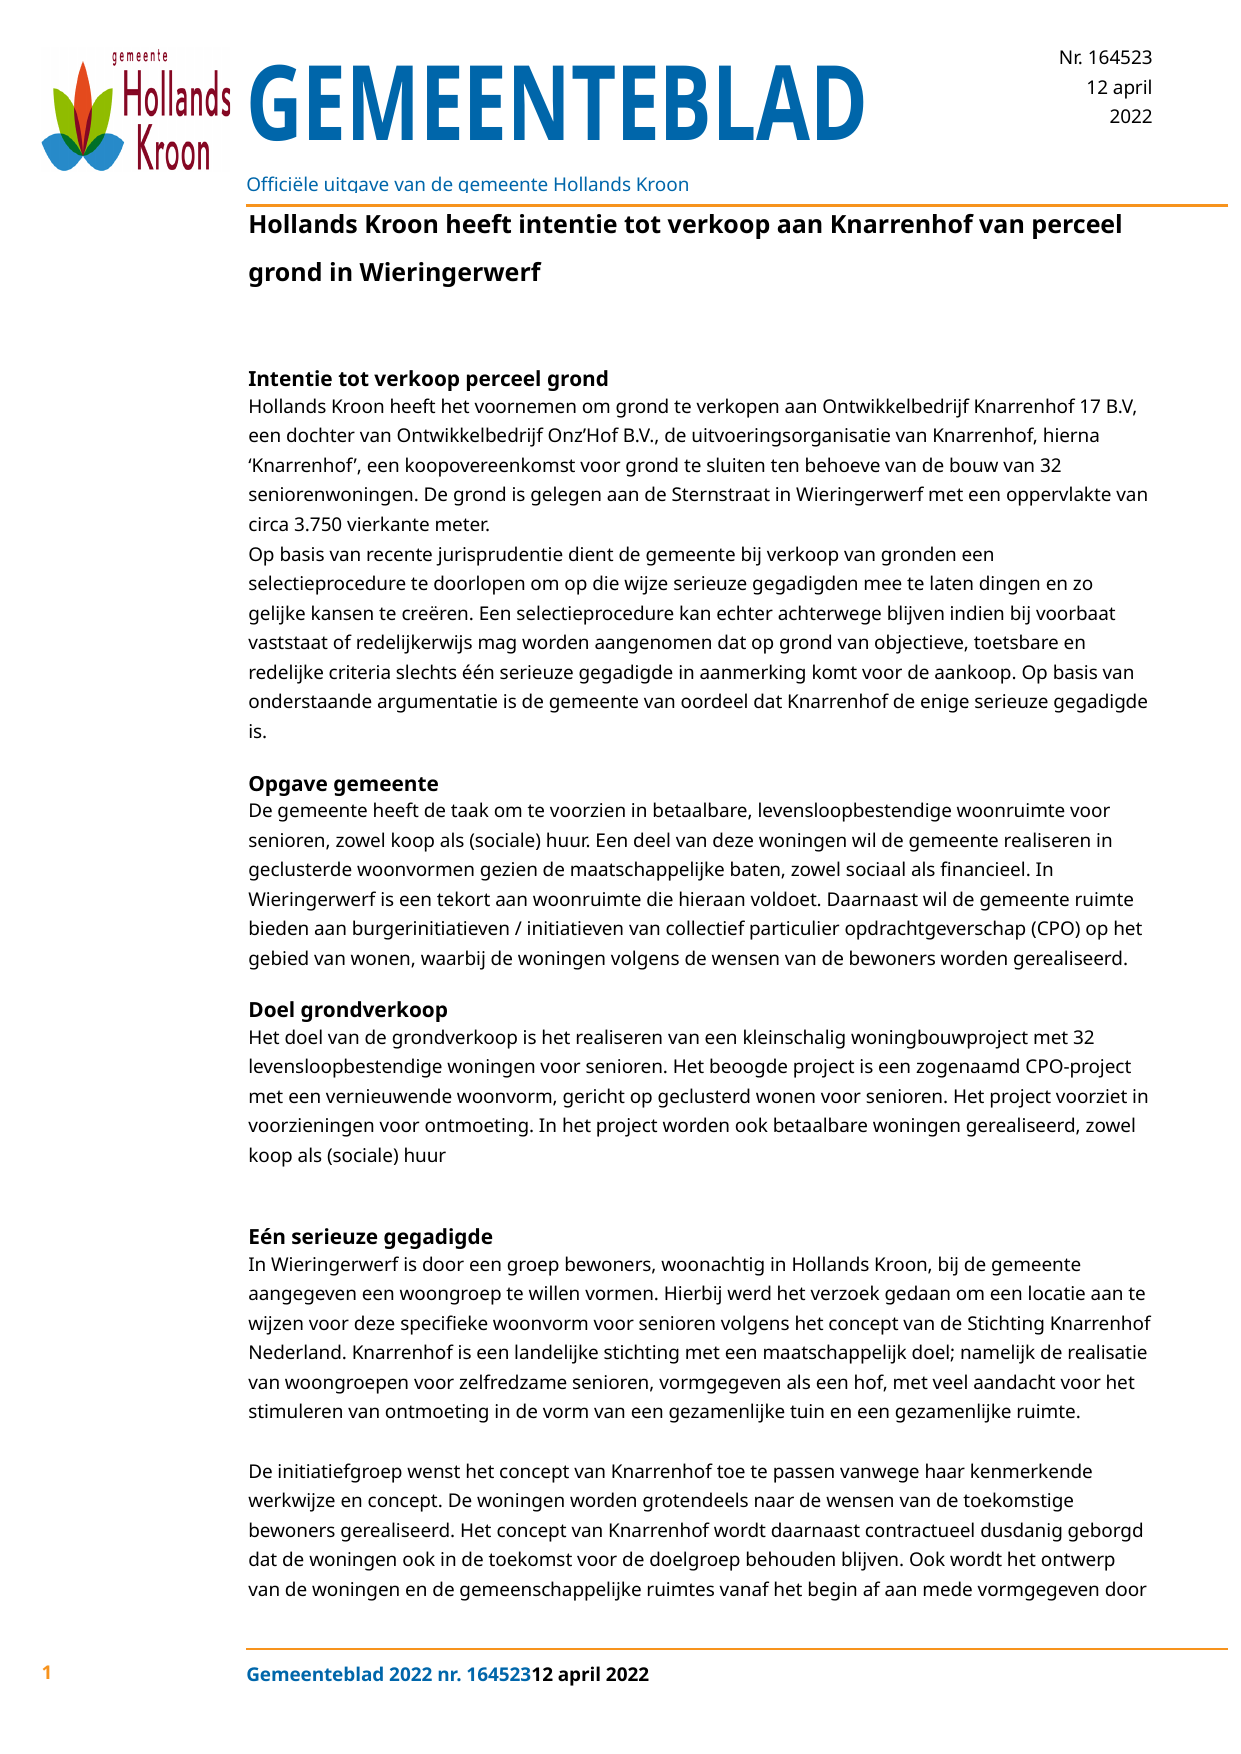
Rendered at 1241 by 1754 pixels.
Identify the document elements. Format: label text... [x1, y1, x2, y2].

text Hollands Kroon heeft intentie tot verkoop aan Knarrenhof van perceel grond in Wieringerwerf [248, 207, 1152, 288]
text Doel grondverkoop [248, 996, 1152, 1024]
text Intentie tot verkoop perceel grond [248, 364, 1152, 393]
text De initiatiefgroep wenst het concept van Knarrenhof toe te passen vanwege haar kenmerkende werkwijze en concept. De woningen worden grotendeels naar de wensen van de toekomstige bewoners gerealiseerd. Het concept van Knarrenhof wordt daarnaast contractueel dusdanig geborgd dat de woningen ook in de toekomst voor de doelgroep behouden blijven. Ook wordt het ontwerp van de woningen en de gemeenschappelijke ruimtes vanaf het begin af aan mede vormgegeven door [248, 1458, 1152, 1602]
text De gemeente heeft de taak om te voorzien in betaalbare, levensloopbestendige woonruimte voor senioren, zowel koop als (sociale) huur. Een deel van deze woningen wil de gemeente realiseren in geclusterde woonvormen gezien de maatschappelijke baten, zowel sociaal als financieel. In Wieringerwerf is een tekort aan woonruimte die hieraan voldoet. Daarnaast wil de gemeente ruimte bieden aan burgerinitiatieven / initiatieven van collectief particulier opdrachtgeverschap (CPO) op het gebied van wonen, waarbij de woningen volgens de wensen van de bewoners worden gerealiseerd. [248, 797, 1152, 971]
text Het doel van de grondverkoop is het realiseren van een kleinschalig woningbouwproject met 32 levensloopbestendige woningen voor senioren. Het beoogde project is een zogenaamd CPO-project met een vernieuwende woonvorm, gericht op geclusterd wonen voor senioren. Het project voorziet in voorzieningen voor ontmoeting. In het project worden ook betaalbare woningen gerealiseerd, zowel koop als (sociale) huur [248, 1024, 1152, 1168]
text Opgave gemeente [248, 769, 1152, 797]
text In Wieringerwerf is door een groep bewoners, woonachtig in Hollands Kroon, bij de gemeente aangegeven een woongroep te willen vormen. Hierbij werd het verzoek gedaan om een locatie aan te wijzen voor deze specifieke woonvorm voor senioren volgens het concept van de Stichting Knarrenhof Nederland. Knarrenhof is een landelijke stichting met een maatschappelijk doel; namelijk de realisatie van woongroepen voor zelfredzame senioren, vormgegeven als een hof, met veel aandacht voor het stimuleren van ontmoeting in de vorm van een gezamenlijke tuin en een gezamenlijke ruimte. [248, 1251, 1152, 1424]
text Hollands Kroon heeft het voornemen om grond te verkopen aan Ontwikkelbedrijf Knarrenhof 17 B.V, een dochter van Ontwikkelbedrijf Onz’Hof B.V., de uitvoeringsorganisatie van Knarrenhof, hierna ‘Knarrenhof’, een koopovereenkomst voor grond te sluiten ten behoeve van de bouw van 32 seniorenwoningen. De grond is gelegen aan de Sternstraat in Wieringerwerf met een oppervlakte van circa 3.750 vierkante meter. [248, 393, 1152, 537]
picture [41, 47, 231, 172]
text Eén serieuze gegadigde [248, 1222, 1152, 1251]
text Op basis van recente jurisprudentie dient de gemeente bij verkoop van gronden een selectieprocedure te doorlopen om op die wijze serieuze gegadigden mee te laten dingen en zo gelijke kansen te creëren. Een selectieprocedure kan echter achterwege blijven indien bij voorbaat vaststaat of redelijkerwijs mag worden aangenomen dat op grond van objectieve, toetsbare en redelijke criteria slechts één serieuze gegadigde in aanmerking komt voor de aankoop. Op basis van onderstaande argumentatie is de gemeente van oordeel dat Knarrenhof de enige serieuze gegadigde is. [248, 541, 1152, 744]
